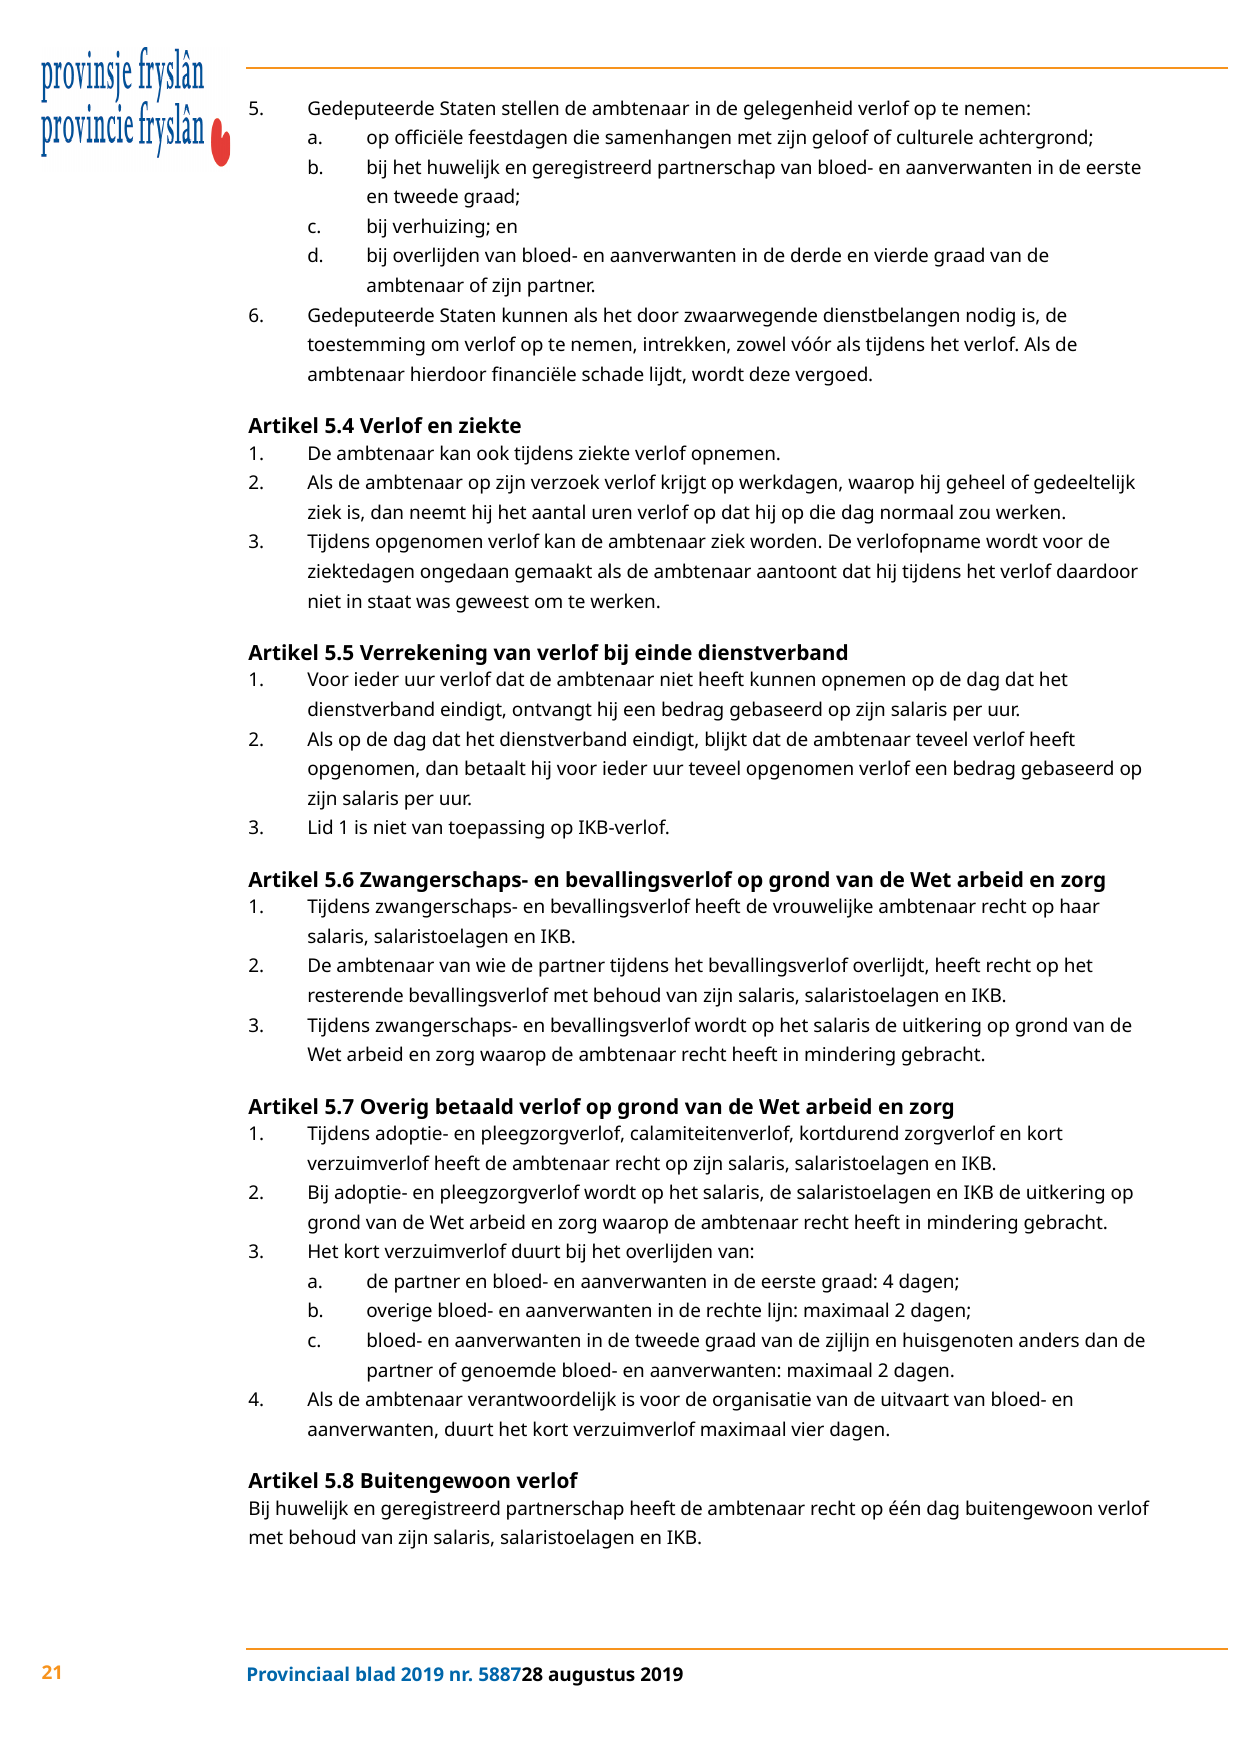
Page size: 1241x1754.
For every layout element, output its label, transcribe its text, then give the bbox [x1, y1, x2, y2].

text Bij huwelijk en geregistreerd partnerschap heeft de ambtenaar recht op één dag buitengewoon verlof met behoud van zijn salaris, salaristoelagen en IKB. [248, 1495, 1152, 1550]
list bloed- en aanverwanten in de tweede graad van de zijlijn en huisgenoten anders dan de partner of genoemde bloed- en aanverwanten: maximaal 2 dagen. [307, 1327, 1152, 1383]
list Het kort verzuimverlof duurt bij het overlijden van: [248, 1238, 1152, 1264]
picture [41, 47, 231, 172]
text Artikel 5.7 Overig betaald verlof op grond van de Wet arbeid en zorg [248, 1092, 1152, 1120]
list bij verhuizing; en [307, 213, 1152, 239]
text Artikel 5.5 Verrekening van verlof bij einde dienstverband [248, 638, 1152, 667]
list op officiële feestdagen die samenhangen met zijn geloof of culturele achtergrond; [307, 124, 1152, 150]
list Voor ieder uur verlof dat de ambtenaar niet heeft kunnen opnemen op de dag dat het dienstverband eindigt, ontvangt hij een bedrag gebaseerd op zijn salaris per uur. [248, 667, 1152, 722]
text Artikel 5.4 Verlof en ziekte [248, 411, 1152, 440]
text Artikel 5.6 Zwangerschaps- en bevallingsverlof op grond van de Wet arbeid en zorg [248, 865, 1152, 893]
list Tijdens opgenomen verlof kan de ambtenaar ziek worden. De verlofopname wordt voor de ziektedagen ongedaan gemaakt als de ambtenaar aantoont dat hij tijdens het verlof daardoor niet in staat was geweest om te werken. [248, 529, 1152, 613]
list Tijdens zwangerschaps- en bevallingsverlof wordt op het salaris de uitkering op grond van de Wet arbeid en zorg waarop de ambtenaar recht heeft in mindering gebracht. [248, 1012, 1152, 1067]
list Als de ambtenaar verantwoordelijk is voor de organisatie van de uitvaart van bloed- en aanverwanten, duurt het kort verzuimverlof maximaal vier dagen. [248, 1386, 1152, 1442]
list de partner en bloed- en aanverwanten in de eerste graad: 4 dagen; [307, 1268, 1152, 1294]
list Lid 1 is niet van toepassing op IKB-verlof. [248, 814, 1152, 840]
list Als op de dag dat het dienstverband eindigt, blijkt dat de ambtenaar teveel verlof heeft opgenomen, dan betaalt hij voor ieder uur teveel opgenomen verlof een bedrag gebaseerd op zijn salaris per uur. [248, 726, 1152, 811]
list Gedeputeerde Staten kunnen als het door zwaarwegende dienstbelangen nodig is, de toestemming om verlof op te nemen, intrekken, zowel vóór als tijdens het verlof. Als de ambtenaar hierdoor financiële schade lijdt, wordt deze vergoed. [248, 302, 1152, 387]
list overige bloed- en aanverwanten in de rechte lijn: maximaal 2 dagen; [307, 1298, 1152, 1323]
list Tijdens adoptie- en pleegzorgverlof, calamiteitenverlof, kortdurend zorgverlof en kort verzuimverlof heeft de ambtenaar recht op zijn salaris, salaristoelagen en IKB. [248, 1120, 1152, 1176]
list bij het huwelijk en geregistreerd partnerschap van bloed- en aanverwanten in de eerste en tweede graad; [307, 154, 1152, 209]
list Tijdens zwangerschaps- en bevallingsverlof heeft de vrouwelijke ambtenaar recht op haar salaris, salaristoelagen en IKB. [248, 893, 1152, 949]
list bij overlijden van bloed- en aanverwanten in de derde en vierde graad van de ambtenaar of zijn partner. [307, 243, 1152, 298]
text Artikel 5.8 Buitengewoon verlof [248, 1466, 1152, 1495]
list Bij adoptie- en pleegzorgverlof wordt op het salaris, de salaristoelagen en IKB de uitkering op grond van de Wet arbeid en zorg waarop de ambtenaar recht heeft in mindering gebracht. [248, 1179, 1152, 1235]
list Gedeputeerde Staten stellen de ambtenaar in de gelegenheid verlof op te nemen: [248, 95, 1152, 121]
list De ambtenaar van wie de partner tijdens het bevallingsverlof overlijdt, heeft recht op het resterende bevallingsverlof met behoud van zijn salaris, salaristoelagen en IKB. [248, 953, 1152, 1008]
list Als de ambtenaar op zijn verzoek verlof krijgt op werkdagen, waarop hij geheel of gedeeltelijk ziek is, dan neemt hij het aantal uren verlof op dat hij op die dag normaal zou werken. [248, 469, 1152, 525]
list De ambtenaar kan ook tijdens ziekte verlof opnemen. [248, 440, 1152, 466]
